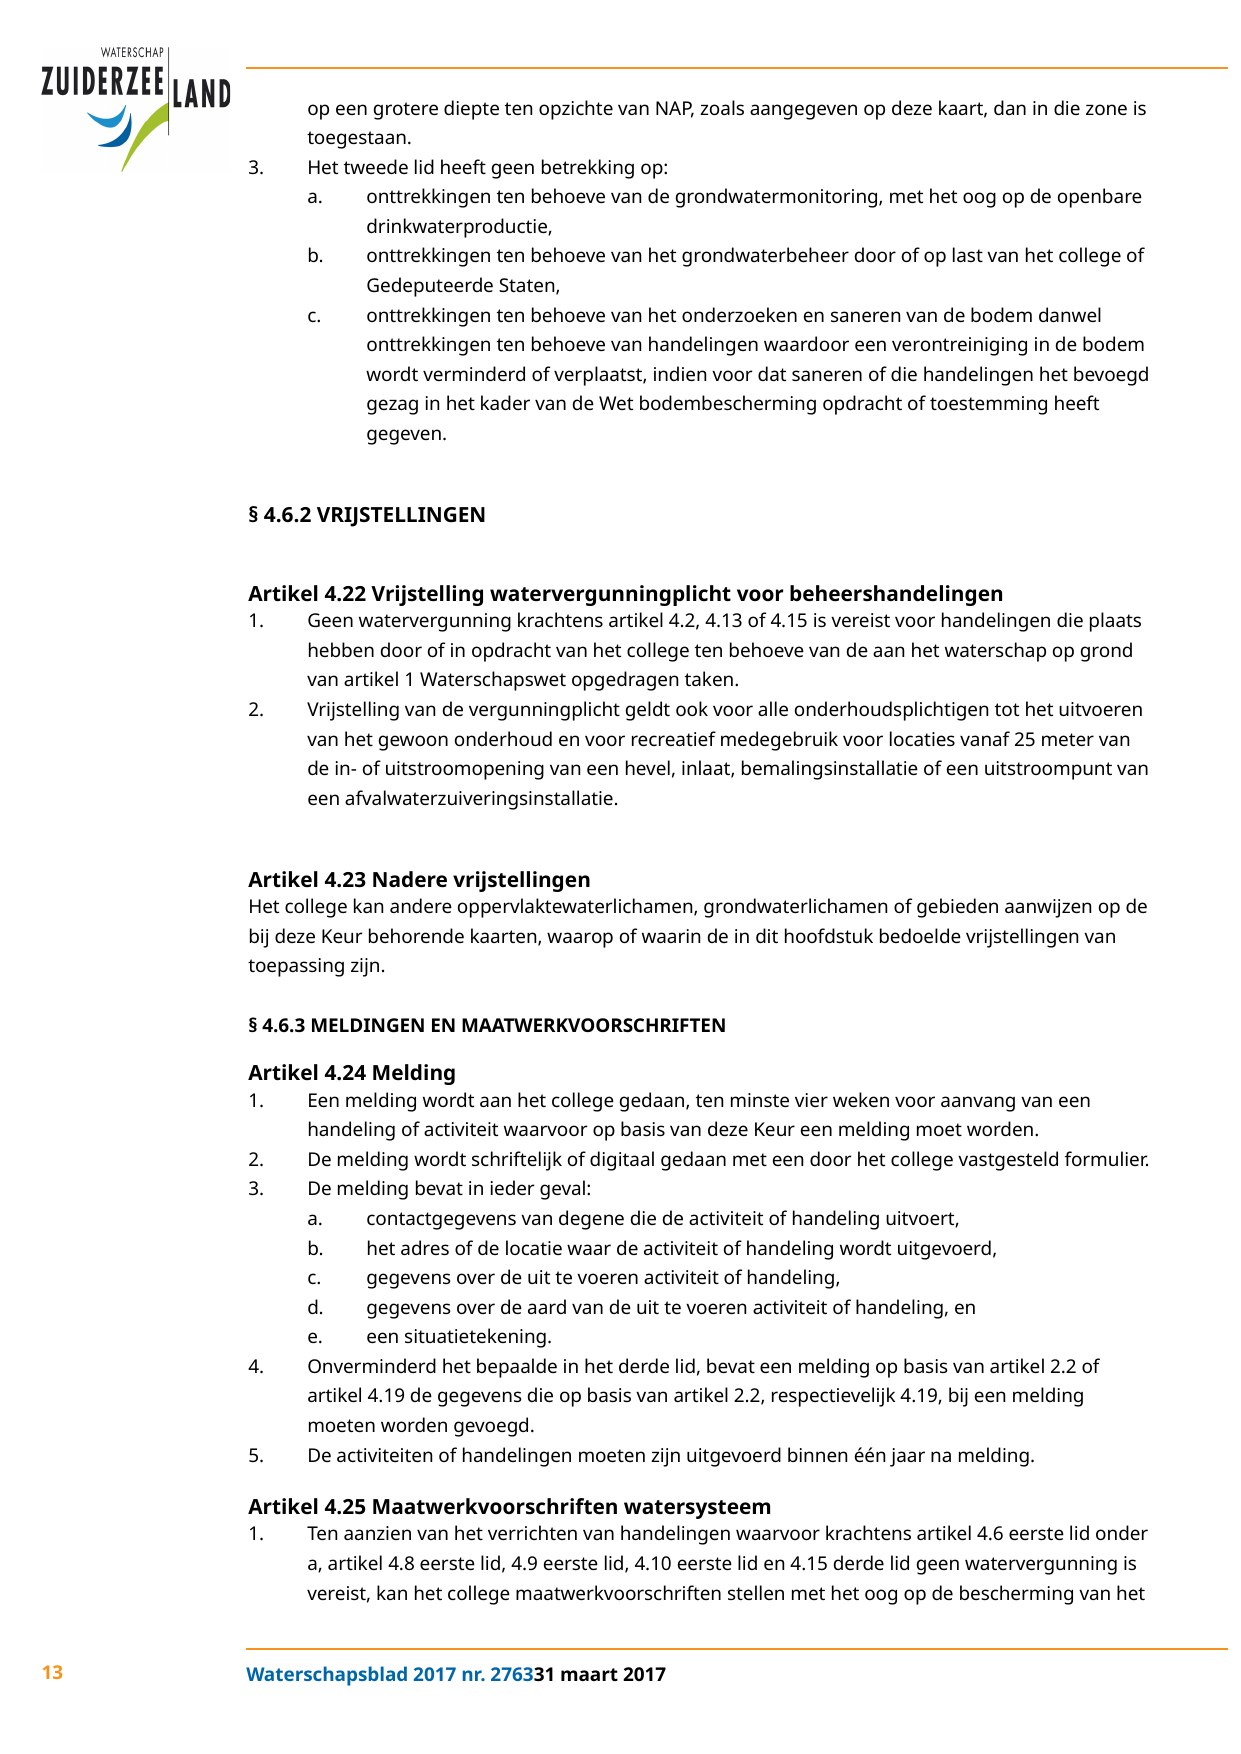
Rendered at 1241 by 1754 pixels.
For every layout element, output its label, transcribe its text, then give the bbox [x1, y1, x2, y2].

list Onverminderd het bepaalde in het derde lid, bevat een melding op basis van artikel 2.2 of artikel 4.19 de gegevens die op basis van artikel 2.2, respectievelijk 4.19, bij een melding moeten worden gevoegd. [248, 1353, 1152, 1438]
list Vrijstelling van de vergunningplicht geldt ook voor alle onderhoudsplichtigen tot het uitvoeren van het gewoon onderhoud en voor recreatief medegebruik voor locaties vanaf 25 meter van de in- of uitstroomopening van een hevel, inlaat, bemalingsinstallatie of een uitstroompunt van een afvalwaterzuiveringsinstallatie. [248, 696, 1152, 811]
list onttrekkingen ten behoeve van het onderzoeken en saneren van de bodem danwel onttrekkingen ten behoeve van handelingen waardoor een verontreiniging in de bodem wordt verminderd of verplaatst, indien voor dat saneren of die handelingen het bevoegd gezag in het kader van de Wet bodembescherming opdracht of toestemming heeft gegeven. [307, 302, 1152, 446]
text § 4.6.2 VRIJSTELLINGEN [248, 500, 1152, 529]
list gegevens over de aard van de uit te voeren activiteit of handeling, en [307, 1294, 1152, 1319]
list contactgegevens van degene die de activiteit of handeling uitvoert, [307, 1205, 1152, 1231]
list De melding wordt schriftelijk of digitaal gedaan met een door het college vastgesteld formulier. [248, 1146, 1152, 1172]
text Artikel 4.22 Vrijstelling watervergunningplicht voor beheershandelingen [248, 579, 1152, 607]
list op een grotere diepte ten opzichte van NAP, zoals aangegeven op deze kaart, dan in die zone is toegestaan. [248, 95, 1152, 150]
picture [41, 47, 231, 172]
list het adres of de locatie waar de activiteit of handeling wordt uitgevoerd, [307, 1235, 1152, 1260]
text § 4.6.3 MELDINGEN EN MAATWERKVOORSCHRIFTEN [248, 1012, 1152, 1037]
list Ten aanzien van het verrichten van handelingen waarvoor krachtens artikel 4.6 eerste lid onder a, artikel 4.8 eerste lid, 4.9 eerste lid, 4.10 eerste lid en 4.15 derde lid geen watervergunning is vereist, kan het college maatwerkvoorschriften stellen met het oog op de bescherming van het [248, 1521, 1152, 1606]
text Het college kan andere oppervlaktewaterlichamen, grondwaterlichamen of gebieden aanwijzen op de bij deze Keur behorende kaarten, waarop of waarin de in dit hoofdstuk bedoelde vrijstellingen van toepassing zijn. [248, 893, 1152, 978]
list Het tweede lid heeft geen betrekking op: [248, 154, 1152, 180]
text Artikel 4.23 Nadere vrijstellingen [248, 865, 1152, 893]
list onttrekkingen ten behoeve van het grondwaterbeheer door of op last van het college of Gedeputeerde Staten, [307, 243, 1152, 298]
list een situatietekening. [307, 1323, 1152, 1349]
list Een melding wordt aan het college gedaan, ten minste vier weken voor aanvang van een handeling of activiteit waarvoor op basis van deze Keur een melding moet worden. [248, 1087, 1152, 1142]
list Geen watervergunning krachtens artikel 4.2, 4.13 of 4.15 is vereist voor handelingen die plaats hebben door of in opdracht van het college ten behoeve van de aan het waterschap op grond van artikel 1 Waterschapswet opgedragen taken. [248, 607, 1152, 692]
text Artikel 4.25 Maatwerkvoorschriften watersysteem [248, 1492, 1152, 1521]
list onttrekkingen ten behoeve van de grondwatermonitoring, met het oog op de openbare drinkwaterproductie, [307, 183, 1152, 239]
list gegevens over de uit te voeren activiteit of handeling, [307, 1264, 1152, 1290]
text Artikel 4.24 Melding [248, 1058, 1152, 1087]
list De melding bevat in ieder geval: [248, 1176, 1152, 1201]
list De activiteiten of handelingen moeten zijn uitgevoerd binnen één jaar na melding. [248, 1442, 1152, 1467]
